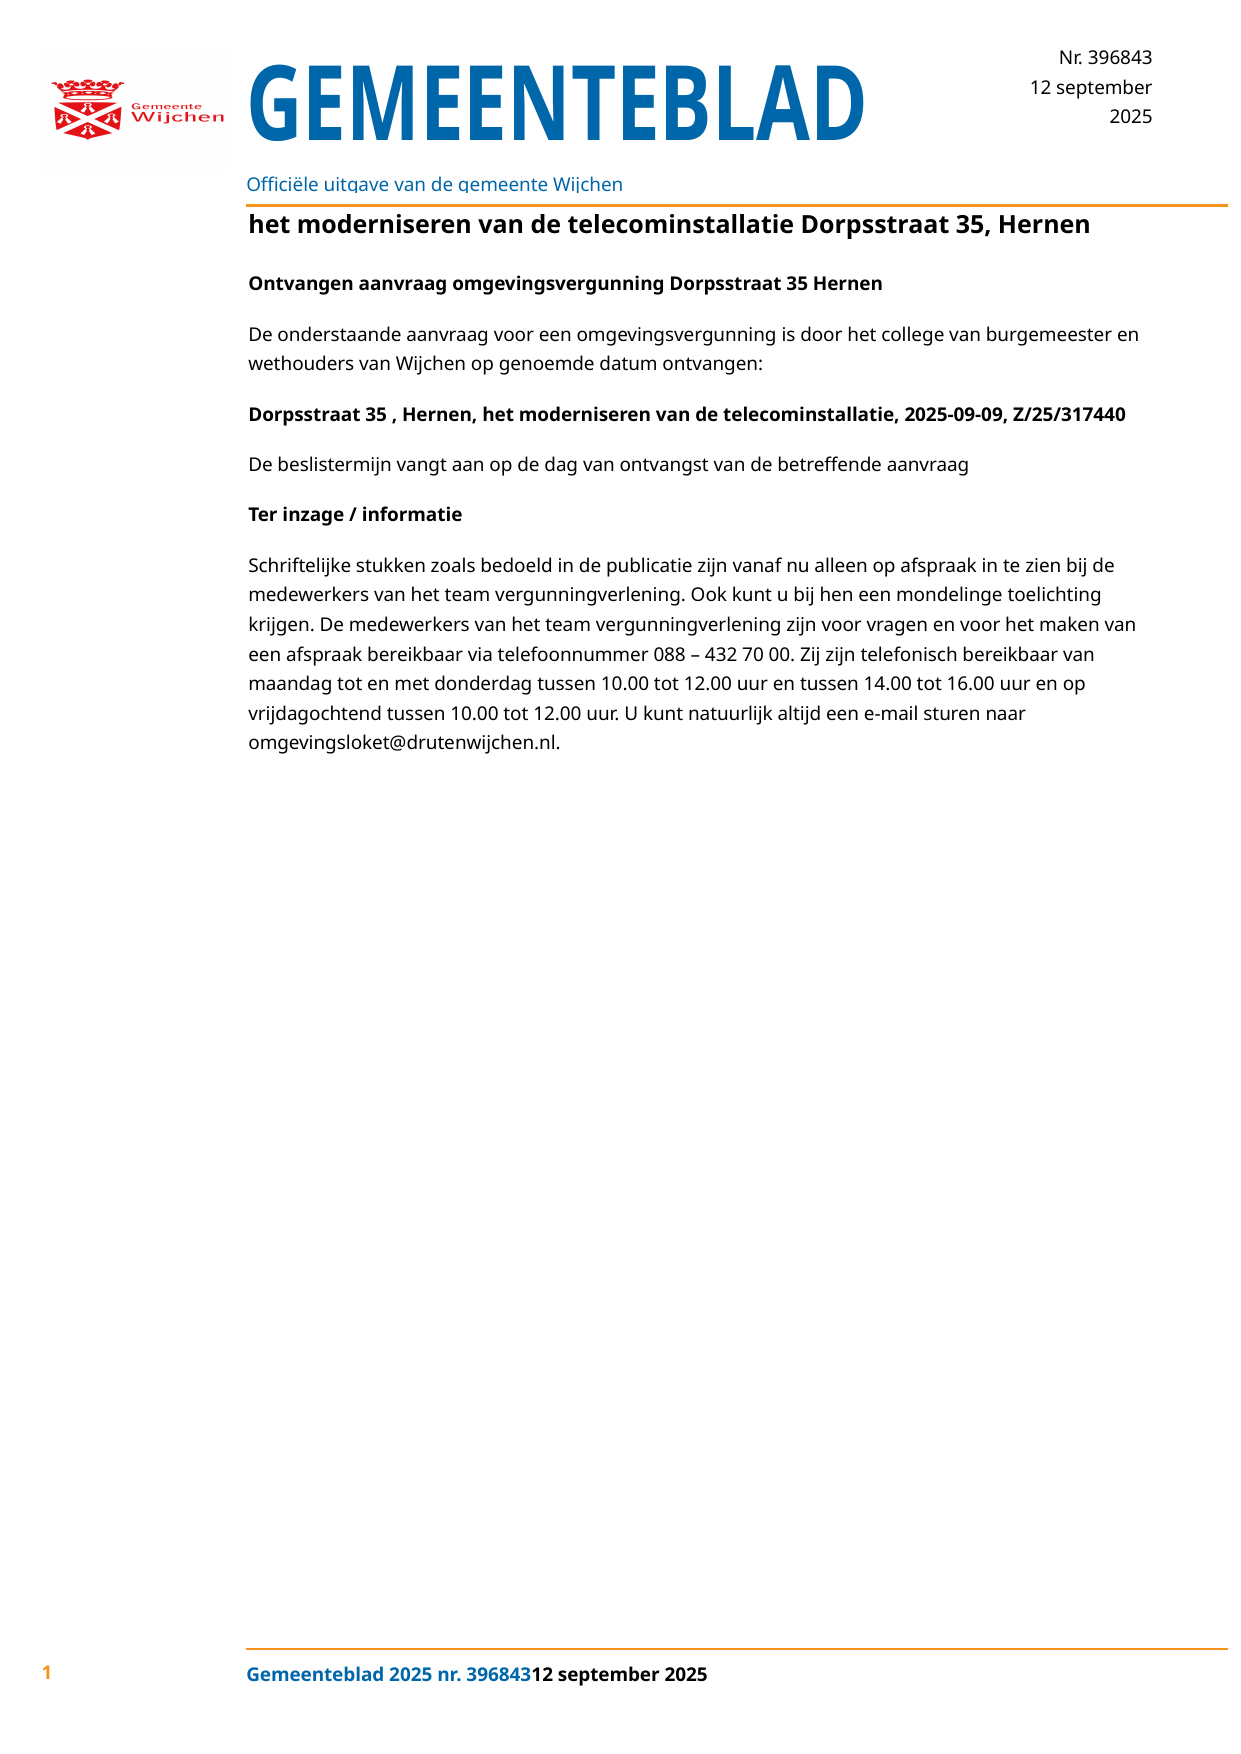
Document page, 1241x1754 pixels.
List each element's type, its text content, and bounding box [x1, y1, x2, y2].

text De onderstaande aanvraag voor een omgevingsvergunning is door het college van burgemeester en wethouders van Wijchen op genoemde datum ontvangen: [248, 321, 1152, 376]
picture [41, 47, 231, 172]
text Ontvangen aanvraag omgevingsvergunning Dorpsstraat 35 Hernen [248, 270, 1152, 296]
text Dorpsstraat 35 , Hernen, het moderniseren van de telecominstallatie, 2025-09-09, Z/25/317440 [248, 401, 1152, 426]
text Ter inzage / informatie [248, 502, 1152, 527]
text het moderniseren van de telecominstallatie Dorpsstraat 35, Hernen [248, 207, 1152, 241]
text Schriftelijke stukken zoals bedoeld in de publicatie zijn vanaf nu alleen op afspraak in te zien bij de medewerkers van het team vergunningverlening. Ook kunt u bij hen een mondelinge toelichting krijgen. De medewerkers van het team vergunningverlening zijn voor vragen en voor het maken van een afspraak bereikbaar via telefoonnummer 088 – 432 70 00. Zij zijn telefonisch bereikbaar van maandag tot en met donderdag tussen 10.00 tot 12.00 uur en tussen 14.00 tot 16.00 uur en op vrijdagochtend tussen 10.00 tot 12.00 uur. U kunt natuurlijk altijd een e-mail sturen naar omgevingsloket@drutenwijchen.nl. [248, 552, 1152, 755]
text De beslistermijn vangt aan op de dag van ontvangst van de betreffende aanvraag [248, 451, 1152, 477]
